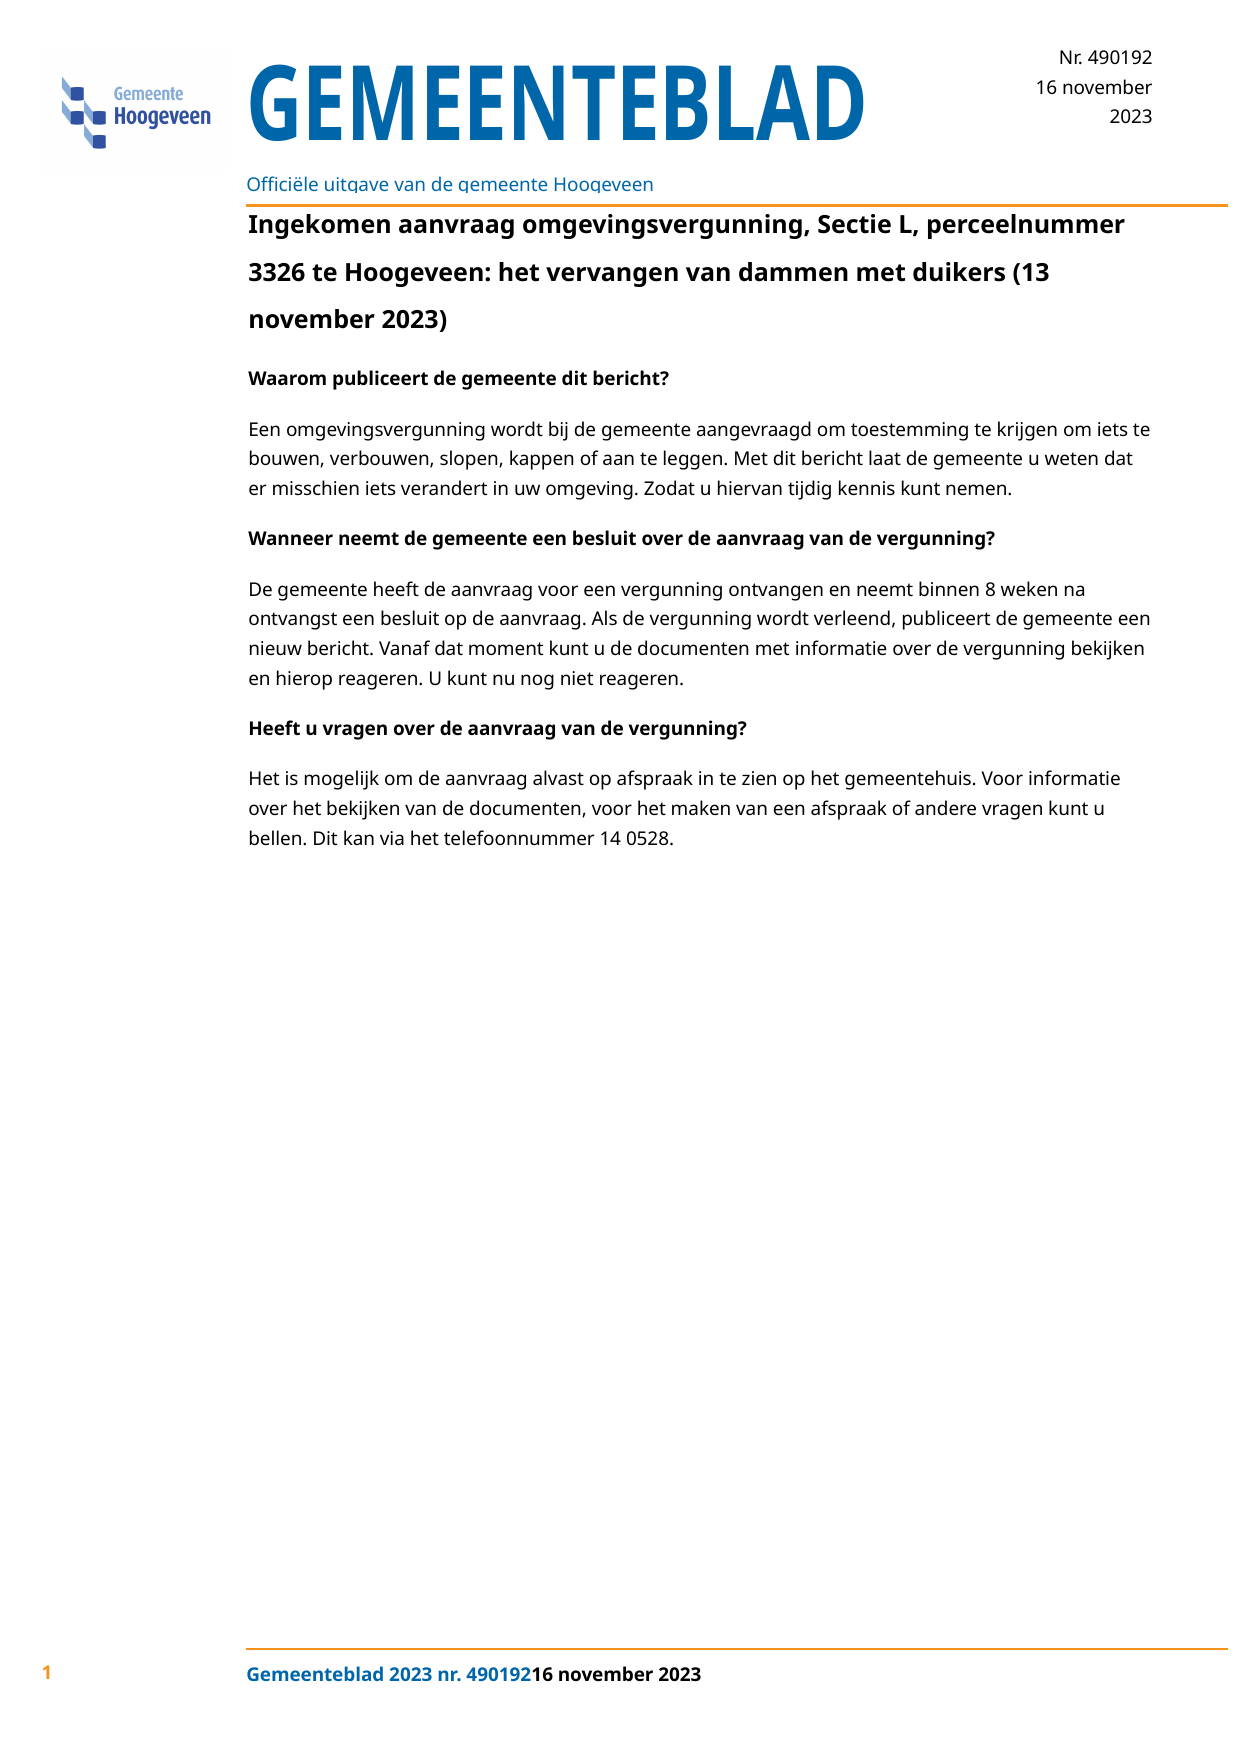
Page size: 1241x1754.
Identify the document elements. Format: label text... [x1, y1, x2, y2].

text De gemeente heeft de aanvraag voor een vergunning ontvangen en neemt binnen 8 weken na ontvangst een besluit op de aanvraag. Als de vergunning wordt verleend, publiceert de gemeente een nieuw bericht. Vanaf dat moment kunt u de documenten met informatie over de vergunning bekijken en hierop reageren. U kunt nu nog niet reageren. [248, 576, 1152, 690]
text Waarom publiceert de gemeente dit bericht? [248, 366, 1152, 391]
text Wanneer neemt de gemeente een besluit over de aanvraag van de vergunning? [248, 526, 1152, 551]
picture [41, 47, 231, 172]
text Heeft u vragen over de aanvraag van de vergunning? [248, 715, 1152, 741]
text Het is mogelijk om de aanvraag alvast op afspraak in te zien op het gemeentehuis. Voor informatie over het bekijken van de documenten, voor het maken van een afspraak of andere vragen kunt u bellen. Dit kan via het telefoonnummer 14 0528. [248, 766, 1152, 850]
text Een omgevingsvergunning wordt bij de gemeente aangevraagd om toestemming te krijgen om iets te bouwen, verbouwen, slopen, kappen of aan te leggen. Met dit bericht laat de gemeente u weten dat er misschien iets verandert in uw omgeving. Zodat u hiervan tijdig kennis kunt nemen. [248, 416, 1152, 501]
text Ingekomen aanvraag omgevingsvergunning, Sectie L, perceelnummer 3326 te Hoogeveen: het vervangen van dammen met duikers (13 november 2023) [248, 207, 1152, 336]
